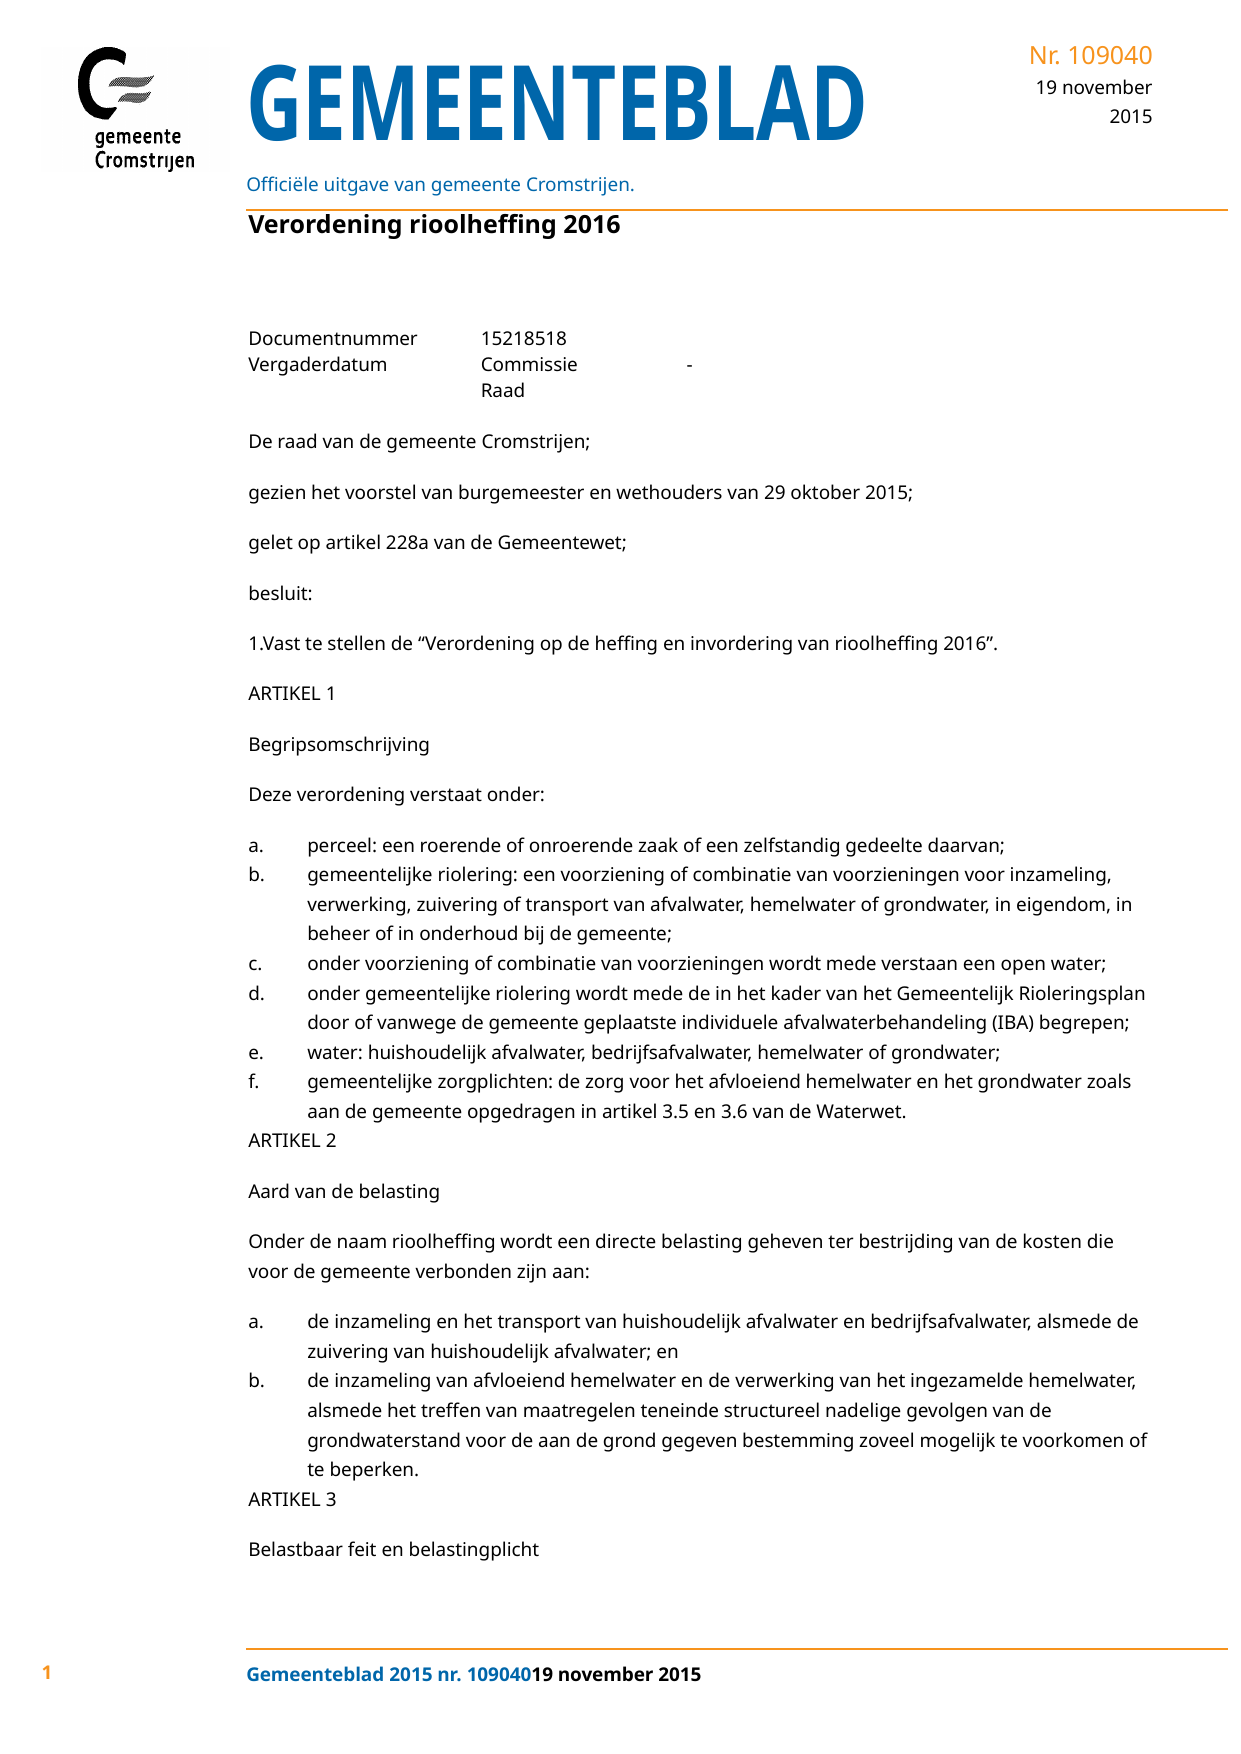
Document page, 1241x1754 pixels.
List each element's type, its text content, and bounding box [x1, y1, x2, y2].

list de inzameling en het transport van huishoudelijk afvalwater en bedrijfsafvalwater, alsmede de zuivering van huishoudelijk afvalwater; en [248, 1308, 1152, 1364]
list water: huishoudelijk afvalwater, bedrijfsafvalwater, hemelwater of grondwater; [248, 1039, 1152, 1065]
table_cell - [686, 351, 1152, 377]
text Belastbaar feit en belastingplicht [248, 1536, 1152, 1562]
table_header 15218518 [481, 326, 1152, 351]
list onder gemeentelijke riolering wordt mede de in het kader van het Gemeentelijk Rioleringsplan door of vanwege de gemeente geplaatste individuele afvalwaterbehandeling (IBA) begrepen; [248, 980, 1152, 1035]
list gemeentelijke zorgplichten: de zorg voor het afvloeiend hemelwater en het grondwater zoals aan de gemeente opgedragen in artikel 3.5 en 3.6 van de Waterwet. [248, 1068, 1152, 1124]
text ARTIKEL 2 [248, 1128, 1152, 1153]
text Begripsomschrijving [248, 731, 1152, 757]
text 1.Vast te stellen de “Verordening op de heffing en invordering van rioolheffing 2016”. [248, 630, 1152, 656]
text ARTIKEL 1 [248, 681, 1152, 706]
text De raad van de gemeente Cromstrijen; [248, 428, 1152, 454]
text gezien het voorstel van burgemeester en wethouders van 29 oktober 2015; [248, 479, 1152, 505]
table_cell Commissie [481, 351, 686, 377]
list perceel: een roerende of onroerende zaak of een zelfstandig gedeelte daarvan; [248, 832, 1152, 858]
table_cell Raad [481, 377, 686, 403]
text Onder de naam rioolheffing wordt een directe belasting geheven ter bestrijding van de kosten die voor de gemeente verbonden zijn aan: [248, 1228, 1152, 1284]
picture [41, 47, 231, 172]
text ARTIKEL 3 [248, 1486, 1152, 1512]
table_cell [686, 377, 1152, 403]
table_cell Vergaderdatum [248, 351, 481, 377]
text besluit: [248, 580, 1152, 606]
text Aard van de belasting [248, 1178, 1152, 1204]
text gelet op artikel 228a van de Gemeentewet; [248, 529, 1152, 555]
list onder voorziening of combinatie van voorzieningen wordt mede verstaan een open water; [248, 950, 1152, 976]
table_header Documentnummer [248, 326, 481, 351]
table_cell [248, 377, 481, 403]
list gemeentelijke riolering: een voorziening of combinatie van voorzieningen voor inzameling, verwerking, zuivering of transport van afvalwater, hemelwater of grondwater, in eigendom, in beheer of in onderhoud bij de gemeente; [248, 861, 1152, 946]
list de inzameling van afvloeiend hemelwater en de verwerking van het ingezamelde hemelwater, alsmede het treffen van maatregelen teneinde structureel nadelige gevolgen van de grondwaterstand voor de aan de grond gegeven bestemming zoveel mogelijk te voorkomen of te beperken. [248, 1368, 1152, 1482]
text Verordening rioolheffing 2016 [248, 211, 1152, 241]
text Deze verordening verstaat onder: [248, 781, 1152, 807]
